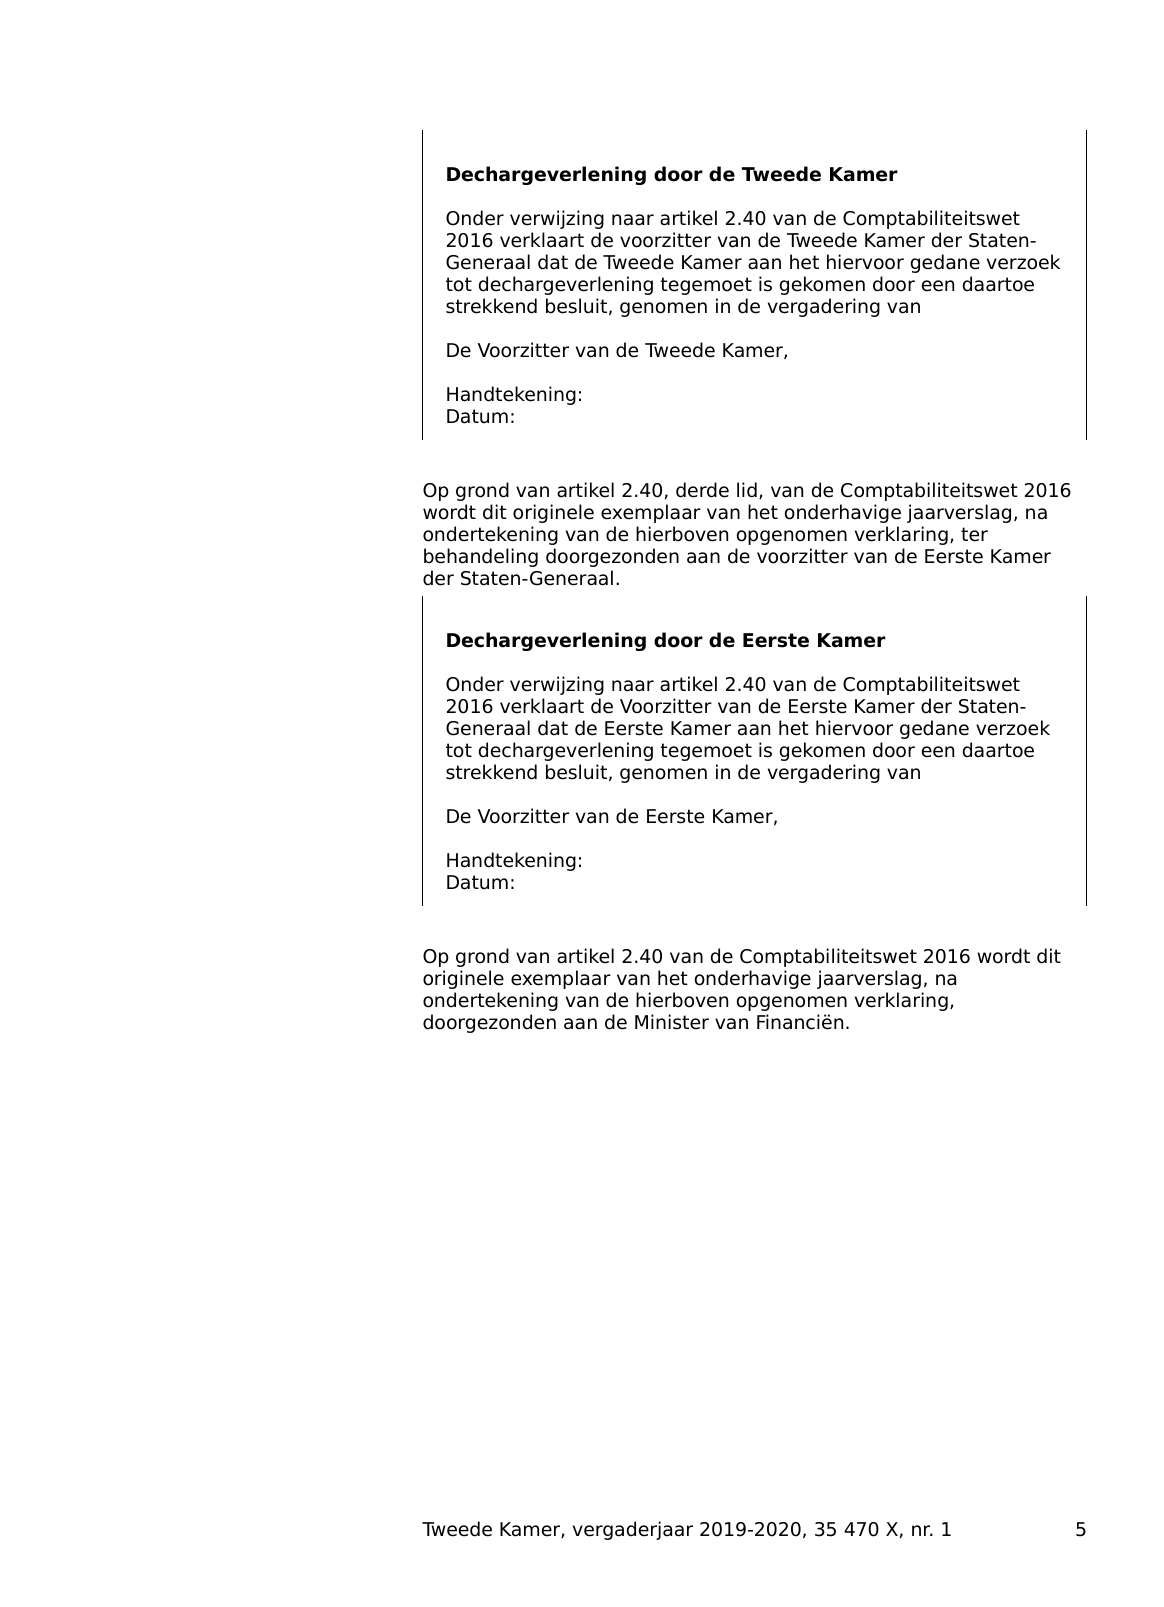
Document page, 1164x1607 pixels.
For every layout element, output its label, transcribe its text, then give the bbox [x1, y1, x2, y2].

text Op grond van artikel 2.40, derde lid, van de Comptabiliteitswet 2016 wordt dit originele exemplaar van het onderhavige jaarverslag, na ondertekening van de hierboven opgenomen verklaring, ter behandeling doorgezonden aan de voorzitter van de Eerste Kamer der Staten-Generaal. [422, 480, 1087, 590]
table_header Dechargeverlening door de Tweede Kamer Onder verwijzing naar artikel 2.40 van de Comptabiliteitswet 2016 verklaart de voorzitter van de Tweede Kamer der Staten-Generaal dat de Tweede Kamer aan het hiervoor gedane verzoek tot dechargeverlening tegemoet is gekomen door een daartoe strekkend besluit, genomen in de vergadering van De Voorzitter van de Tweede Kamer, Handtekening: Datum: [423, 130, 1086, 440]
table_header Dechargeverlening door de Eerste Kamer Onder verwijzing naar artikel 2.40 van de Comptabiliteitswet 2016 verklaart de Voorzitter van de Eerste Kamer der Staten-Generaal dat de Eerste Kamer aan het hiervoor gedane verzoek tot dechargeverlening tegemoet is gekomen door een daartoe strekkend besluit, genomen in de vergadering van De Voorzitter van de Eerste Kamer, Handtekening: Datum: [423, 596, 1086, 906]
text Op grond van artikel 2.40 van de Comptabiliteitswet 2016 wordt dit originele exemplaar van het onderhavige jaarverslag, na ondertekening van de hierboven opgenomen verklaring, doorgezonden aan de Minister van Financiën. [422, 946, 1087, 1034]
